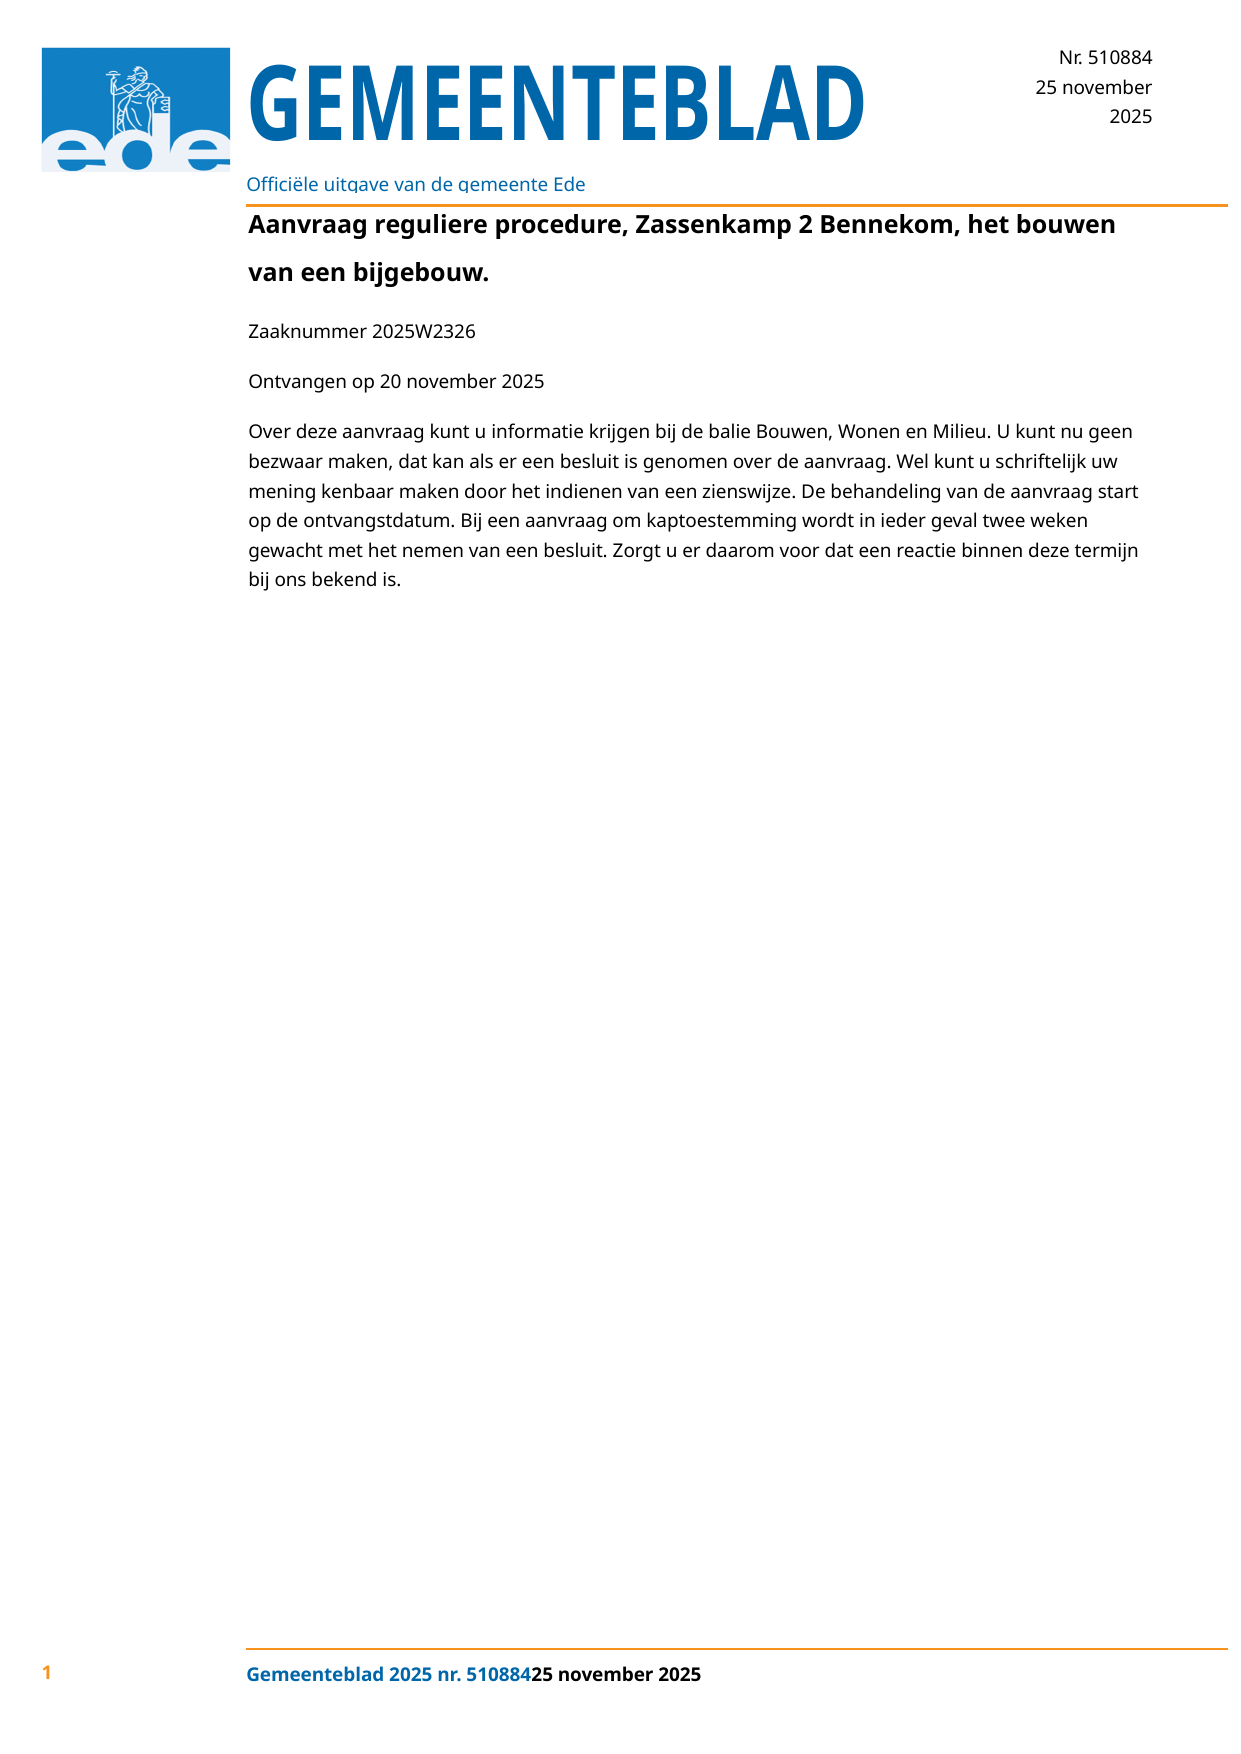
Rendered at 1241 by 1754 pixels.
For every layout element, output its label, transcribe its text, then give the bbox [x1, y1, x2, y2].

text Zaaknummer 2025W2326 [248, 318, 1152, 344]
text Over deze aanvraag kunt u informatie krijgen bij de balie Bouwen, Wonen en Milieu. U kunt nu geen bezwaar maken, dat kan als er een besluit is genomen over de aanvraag. Wel kunt u schriftelijk uw mening kenbaar maken door het indienen van een zienswijze. De behandeling van de aanvraag start op de ontvangstdatum. Bij een aanvraag om kaptoestemming wordt in ieder geval twee weken gewacht met het nemen van een besluit. Zorgt u er daarom voor dat een reactie binnen deze termijn bij ons bekend is. [248, 419, 1152, 592]
text Aanvraag reguliere procedure, Zassenkamp 2 Bennekom, het bouwen van een bijgebouw. [248, 207, 1152, 288]
text Ontvangen op 20 november 2025 [248, 368, 1152, 394]
picture [41, 47, 231, 172]
